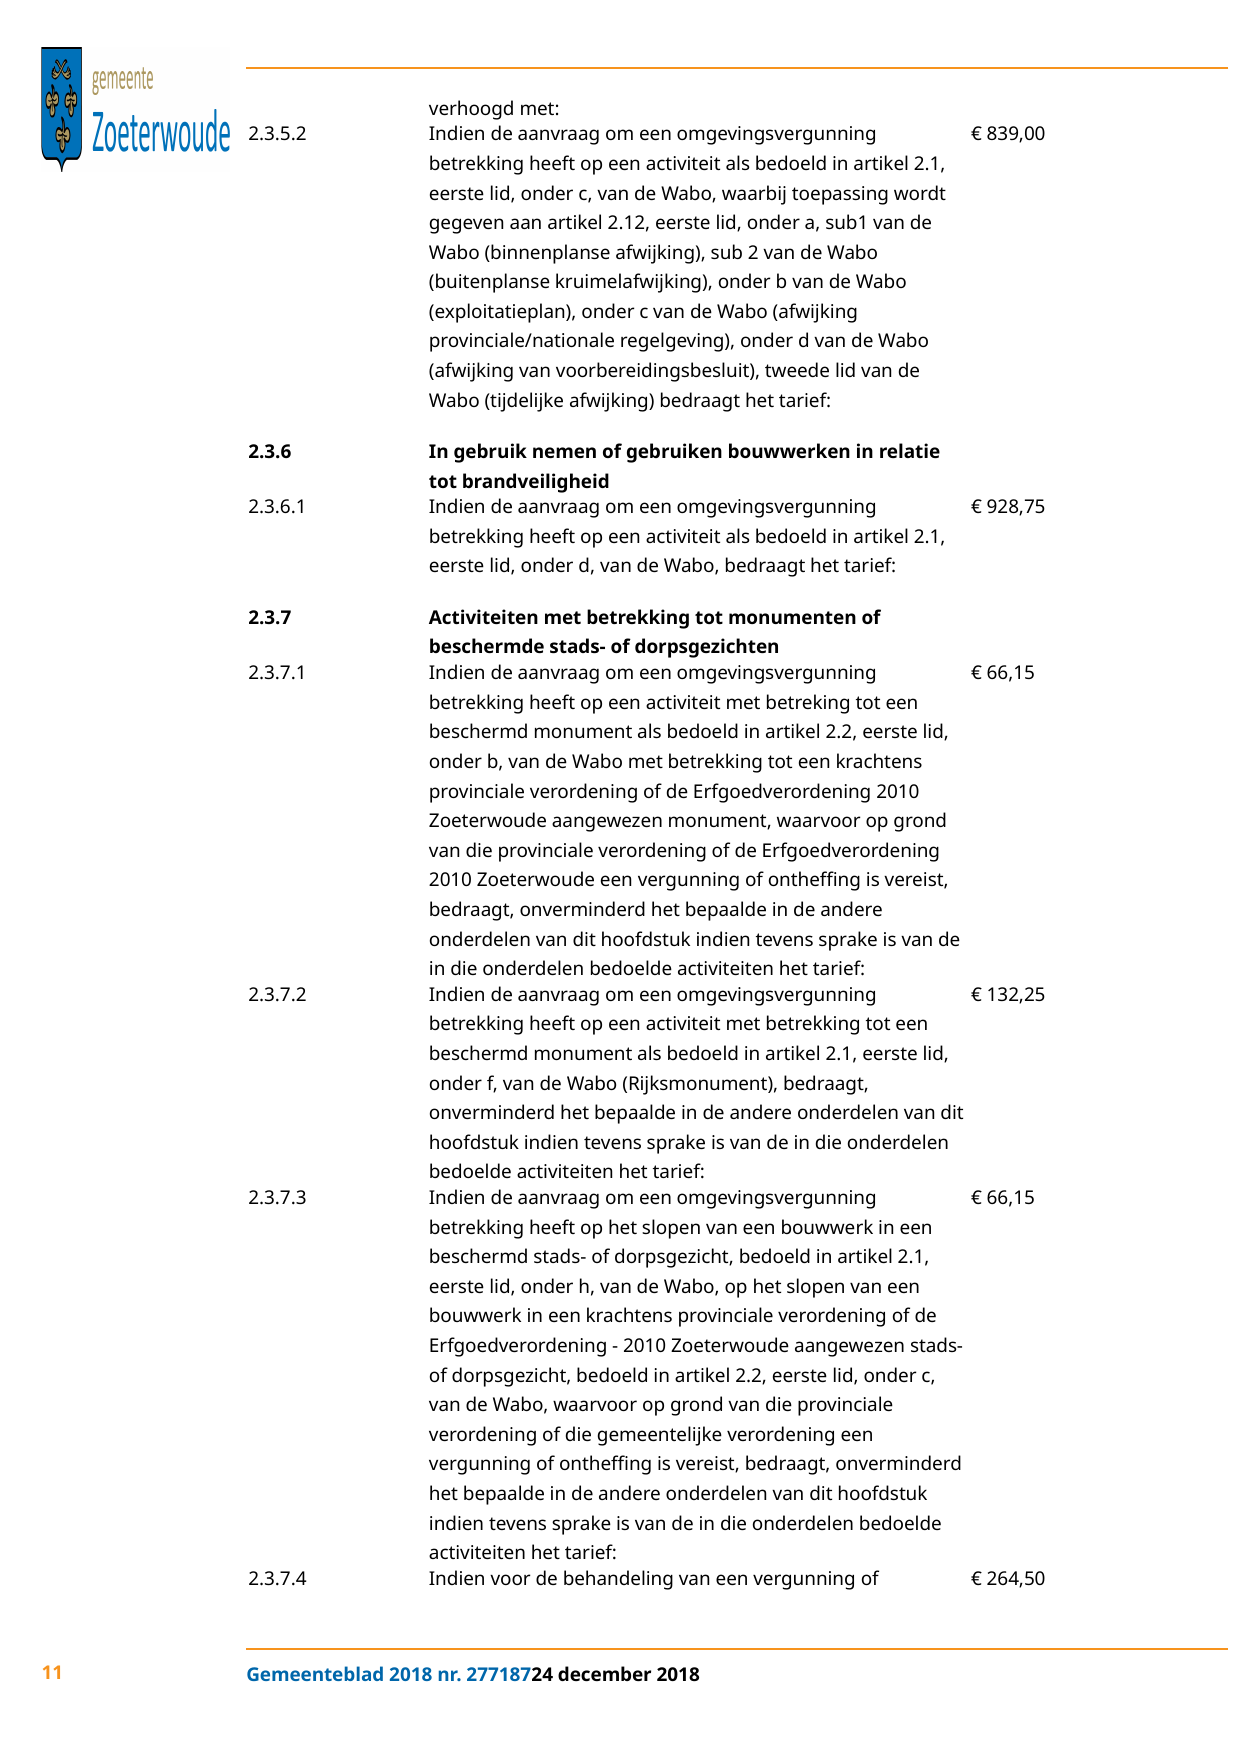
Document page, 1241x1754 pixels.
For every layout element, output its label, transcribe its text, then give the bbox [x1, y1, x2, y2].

table_cell 2.3.7 [248, 604, 429, 659]
table_cell 2.3.6 [248, 438, 429, 493]
table_cell [971, 604, 1152, 659]
table_cell € 928,75 [971, 494, 1152, 578]
table_cell € 132,25 [971, 981, 1152, 1184]
table_cell [971, 95, 1152, 121]
table_cell [429, 413, 971, 438]
table_cell 2.3.7.2 [248, 981, 429, 1184]
table_cell Indien de aanvraag om een omgevingsvergunning betrekking heeft op een activiteit met betreking tot een beschermd monument als bedoeld in artikel 2.2, eerste lid, onder b, van de Wabo met betrekking tot een krachtens provinciale verordening of de Erfgoedverordening 2010 Zoeterwoude aangewezen monument, waarvoor op grond van die provinciale verordening of de Erfgoedverordening 2010 Zoeterwoude een vergunning of ontheffing is vereist, bedraagt, onverminderd het bepaalde in de andere onderdelen van dit hoofdstuk indien tevens sprake is van de in die onderdelen bedoelde activiteiten het tarief: [429, 660, 971, 981]
table_cell 2.3.7.4 [248, 1565, 429, 1591]
table_cell € 264,50 [971, 1565, 1152, 1591]
table_cell Activiteiten met betrekking tot monumenten of beschermde stads- of dorpsgezichten [429, 604, 971, 659]
table_cell [248, 413, 429, 438]
table_cell 2.3.6.1 [248, 494, 429, 578]
table_cell [429, 579, 971, 604]
table_cell [971, 413, 1152, 438]
table_cell Indien de aanvraag om een omgevingsvergunning betrekking heeft op een activiteit als bedoeld in artikel 2.1, eerste lid, onder d, van de Wabo, bedraagt het tarief: [429, 494, 971, 578]
table_cell [248, 95, 429, 121]
table_cell € 66,15 [971, 1184, 1152, 1565]
table_cell Indien voor de behandeling van een vergunning of [429, 1565, 971, 1591]
table_cell € 66,15 [971, 660, 1152, 981]
table_cell Indien de aanvraag om een omgevingsvergunning betrekking heeft op een activiteit als bedoeld in artikel 2.1, eerste lid, onder c, van de Wabo, waarbij toepassing wordt gegeven aan artikel 2.12, eerste lid, onder a, sub1 van de Wabo (binnenplanse afwijking), sub 2 van de Wabo (buitenplanse kruimelafwijking), onder b van de Wabo (exploitatieplan), onder c van de Wabo (afwijking provinciale/nationale regelgeving), onder d van de Wabo (afwijking van voorbereidingsbesluit), tweede lid van de Wabo (tijdelijke afwijking) bedraagt het tarief: [429, 121, 971, 412]
table_cell 2.3.7.3 [248, 1184, 429, 1565]
table_cell verhoogd met: [429, 95, 971, 121]
table_cell Indien de aanvraag om een omgevingsvergunning betrekking heeft op het slopen van een bouwwerk in een beschermd stads- of dorpsgezicht, bedoeld in artikel 2.1, eerste lid, onder h, van de Wabo, op het slopen van een bouwwerk in een krachtens provinciale verordening of de Erfgoedverordening - 2010 Zoeterwoude aangewezen stads- of dorpsgezicht, bedoeld in artikel 2.2, eerste lid, onder c, van de Wabo, waarvoor op grond van die provinciale verordening of die gemeentelijke verordening een vergunning of ontheffing is vereist, bedraagt, onverminderd het bepaalde in de andere onderdelen van dit hoofdstuk indien tevens sprake is van de in die onderdelen bedoelde activiteiten het tarief: [429, 1184, 971, 1565]
table_cell € 839,00 [971, 121, 1152, 412]
table_cell In gebruik nemen of gebruiken bouwwerken in relatie tot brandveiligheid [429, 438, 971, 493]
table_cell [248, 579, 429, 604]
table_cell 2.3.5.2 [248, 121, 429, 412]
picture [41, 47, 231, 172]
table_cell [971, 579, 1152, 604]
table_cell 2.3.7.1 [248, 660, 429, 981]
table_cell [971, 438, 1152, 493]
table_cell Indien de aanvraag om een omgevingsvergunning betrekking heeft op een activiteit met betrekking tot een beschermd monument als bedoeld in artikel 2.1, eerste lid, onder f, van de Wabo (Rijksmonument), bedraagt, onverminderd het bepaalde in de andere onderdelen van dit hoofdstuk indien tevens sprake is van de in die onderdelen bedoelde activiteiten het tarief: [429, 981, 971, 1184]
